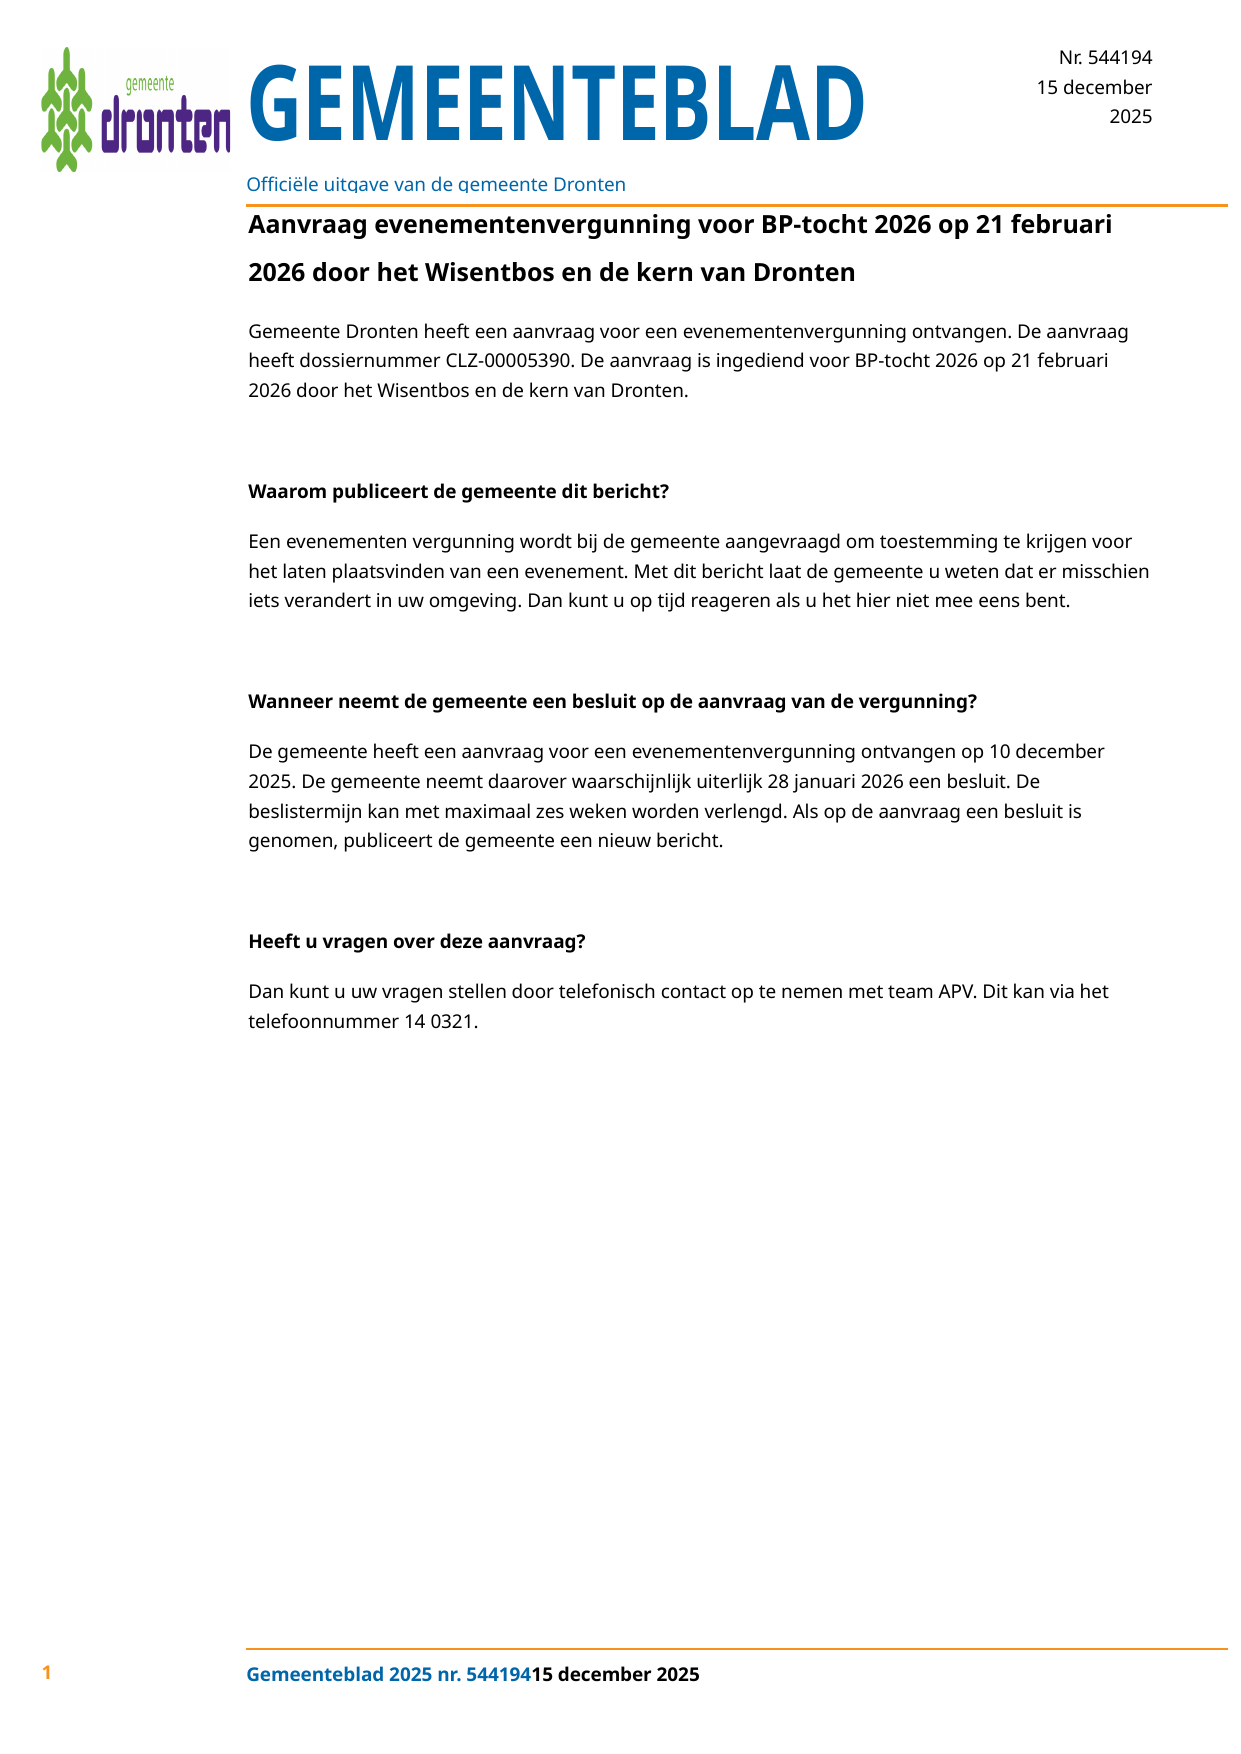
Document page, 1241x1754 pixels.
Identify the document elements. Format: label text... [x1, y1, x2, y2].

text Aanvraag evenementenvergunning voor BP-tocht 2026 op 21 februari 2026 door het Wisentbos en de kern van Dronten [248, 207, 1152, 288]
picture [41, 47, 231, 172]
text De gemeente heeft een aanvraag voor een evenementenvergunning ontvangen op 10 december 2025. De gemeente neemt daarover waarschijnlijk uiterlijk 28 januari 2026 een besluit. De beslistermijn kan met maximaal zes weken worden verlengd. Als op de aanvraag een besluit is genomen, publiceert de gemeente een nieuw bericht. [248, 739, 1152, 853]
text Een evenementen vergunning wordt bij de gemeente aangevraagd om toestemming te krijgen voor het laten plaatsvinden van een evenement. Met dit bericht laat de gemeente u weten dat er misschien iets verandert in uw omgeving. Dan kunt u op tijd reageren als u het hier niet mee eens bent. [248, 528, 1152, 613]
text Wanneer neemt de gemeente een besluit op de aanvraag van de vergunning? [248, 688, 1152, 714]
text Gemeente Dronten heeft een aanvraag voor een evenementenvergunning ontvangen. De aanvraag heeft dossiernummer CLZ-00005390. De aanvraag is ingediend voor BP-tocht 2026 op 21 februari 2026 door het Wisentbos en de kern van Dronten. [248, 318, 1152, 403]
text Waarom publiceert de gemeente dit bericht? [248, 478, 1152, 504]
text Dan kunt u uw vragen stellen door telefonisch contact op te nemen met team APV. Dit kan via het telefoonnummer 14 0321. [248, 979, 1152, 1034]
text Heeft u vragen over deze aanvraag? [248, 928, 1152, 954]
